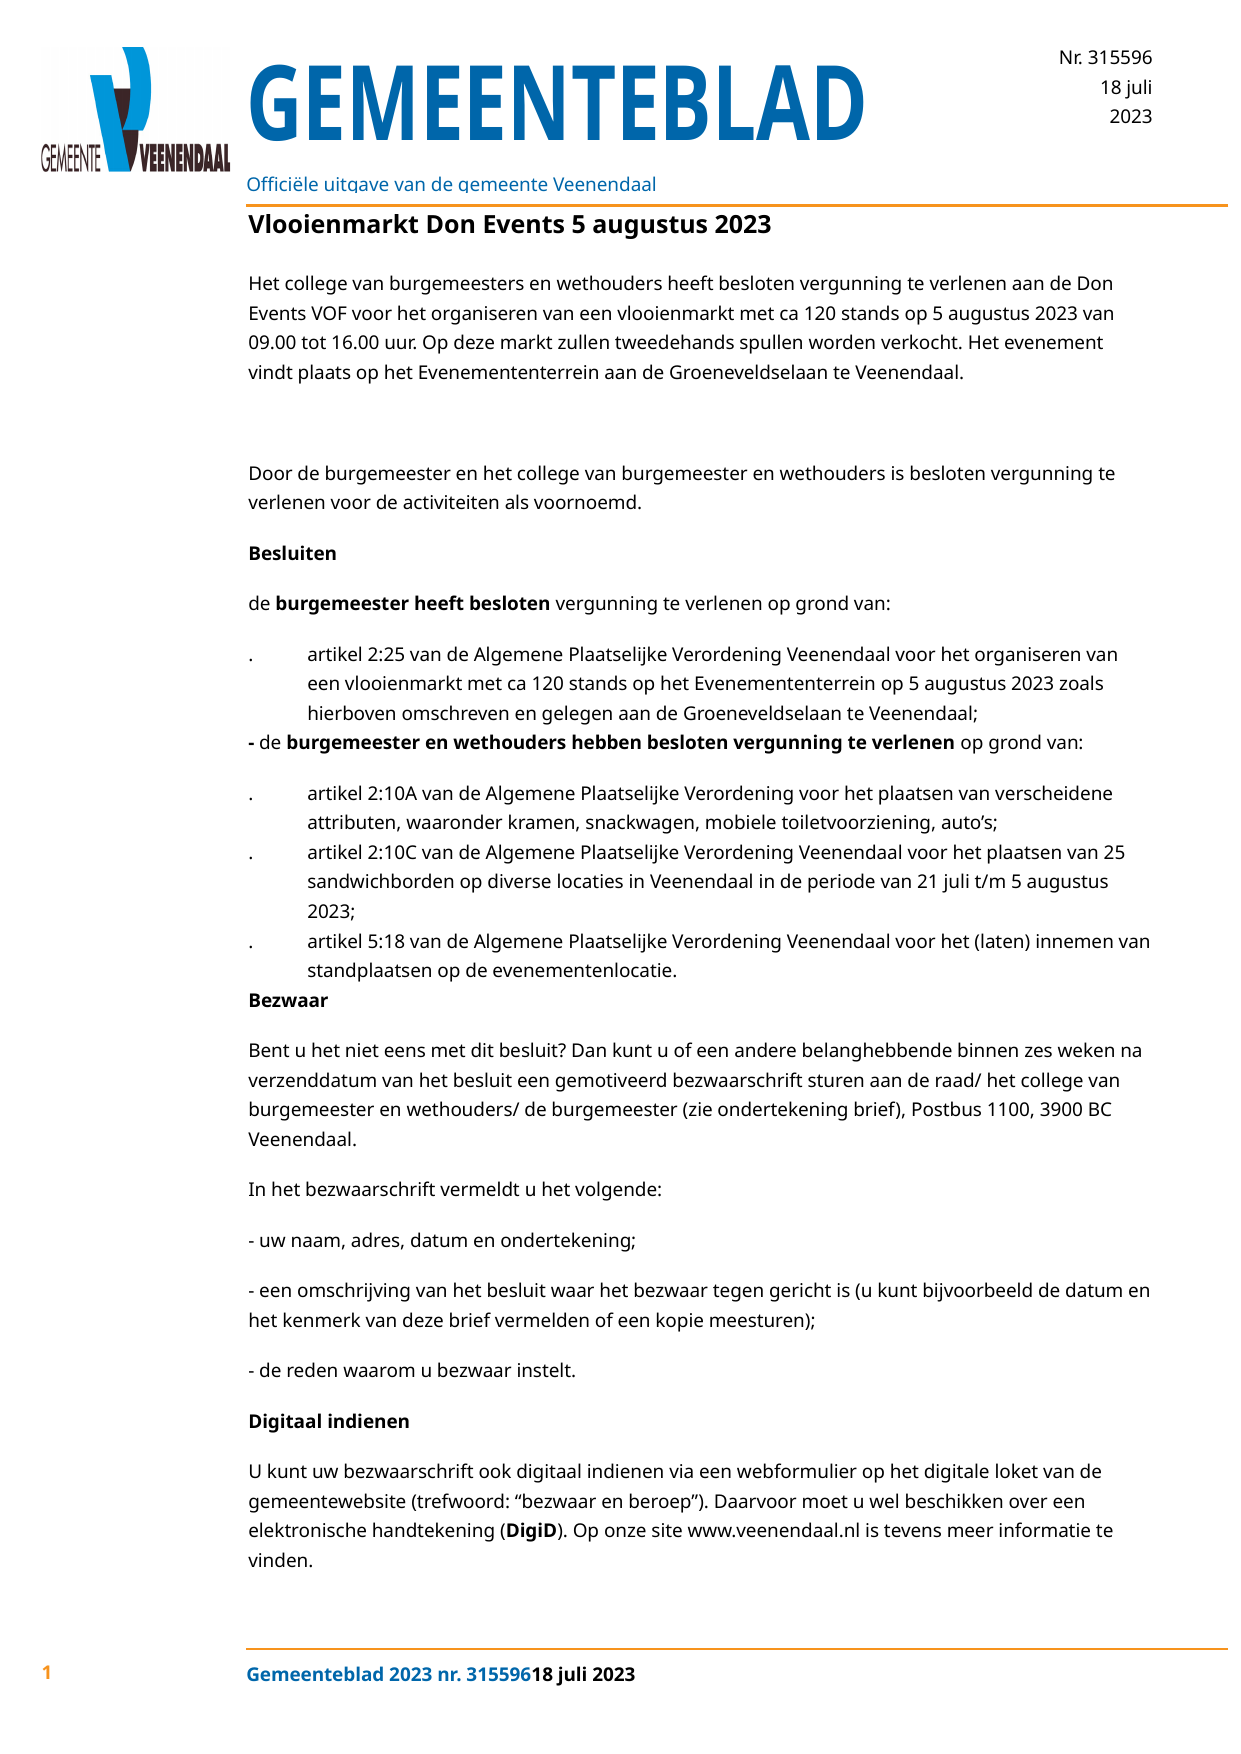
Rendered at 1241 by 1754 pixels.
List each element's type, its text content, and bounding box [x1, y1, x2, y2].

text de burgemeester heeft besloten vergunning te verlenen op grond van: [248, 590, 1152, 616]
text Bent u het niet eens met dit besluit? Dan kunt u of een andere belanghebbende binnen zes weken na verzenddatum van het besluit een gemotiveerd bezwaarschrift sturen aan de raad/ het college van burgemeester en wethouders/ de burgemeester (zie ondertekening brief), Postbus 1100, 3900 BC Veenendaal. [248, 1037, 1152, 1152]
picture [41, 47, 130, 172]
text Het college van burgemeesters en wethouders heeft besloten vergunning te verlenen aan de Don Events VOF voor het organiseren van een vlooienmarkt met ca 120 stands op 5 augustus 2023 van 09.00 tot 16.00 uur. Op deze markt zullen tweedehands spullen worden verkocht. Het evenement vindt plaats op het Evenemententerrein aan de Groeneveldselaan te Veenendaal. [248, 270, 1152, 385]
text Vlooienmarkt Don Events 5 augustus 2023 [248, 207, 1152, 241]
text Bezwaar [248, 987, 1152, 1013]
text - een omschrijving van het besluit waar het bezwaar tegen gericht is (u kunt bijvoorbeeld de datum en het kenmerk van deze brief vermelden of een kopie meesturen); [248, 1277, 1152, 1333]
list artikel 2:25 van de Algemene Plaatselijke Verordening Veenendaal voor het organiseren van een vlooienmarkt met ca 120 stands op het Evenemententerrein op 5 augustus 2023 zoals hierboven omschreven en gelegen aan de Groeneveldselaan te Veenendaal; [248, 641, 1152, 726]
picture [123, 47, 231, 172]
list artikel 2:10A van de Algemene Plaatselijke Verordening voor het plaatsen van verscheidene attributen, waaronder kramen, snackwagen, mobiele toiletvoorziening, auto’s; [248, 780, 1152, 835]
text - de reden waarom u bezwaar instelt. [248, 1357, 1152, 1383]
list artikel 2:10C van de Algemene Plaatselijke Verordening Veenendaal voor het plaatsen van 25 sandwichborden op diverse locaties in Veenendaal in de periode van 21 juli t/m 5 augustus 2023; [248, 839, 1152, 924]
text Digitaal indienen [248, 1408, 1152, 1433]
text Besluiten [248, 540, 1152, 566]
text In het bezwaarschrift vermeldt u het volgende: [248, 1177, 1152, 1202]
text U kunt uw bezwaarschrift ook digitaal indienen via een webformulier op het digitale loket van de gemeentewebsite (trefwoord: “bezwaar en beroep”). Daarvoor moet u wel beschikken over een elektronische handtekening (DigiD). Op onze site www.veenendaal.nl is tevens meer informatie te vinden. [248, 1458, 1152, 1573]
text - uw naam, adres, datum en ondertekening; [248, 1227, 1152, 1253]
text Door de burgemeester en het college van burgemeester en wethouders is besloten vergunning te verlenen voor de activiteiten als voornoemd. [248, 460, 1152, 515]
list artikel 5:18 van de Algemene Plaatselijke Verordening Veenendaal voor het (laten) innemen van standplaatsen op de evenementenlocatie. [248, 928, 1152, 983]
text - de burgemeester en wethouders hebben besloten vergunning te verlenen op grond van: [248, 729, 1152, 755]
